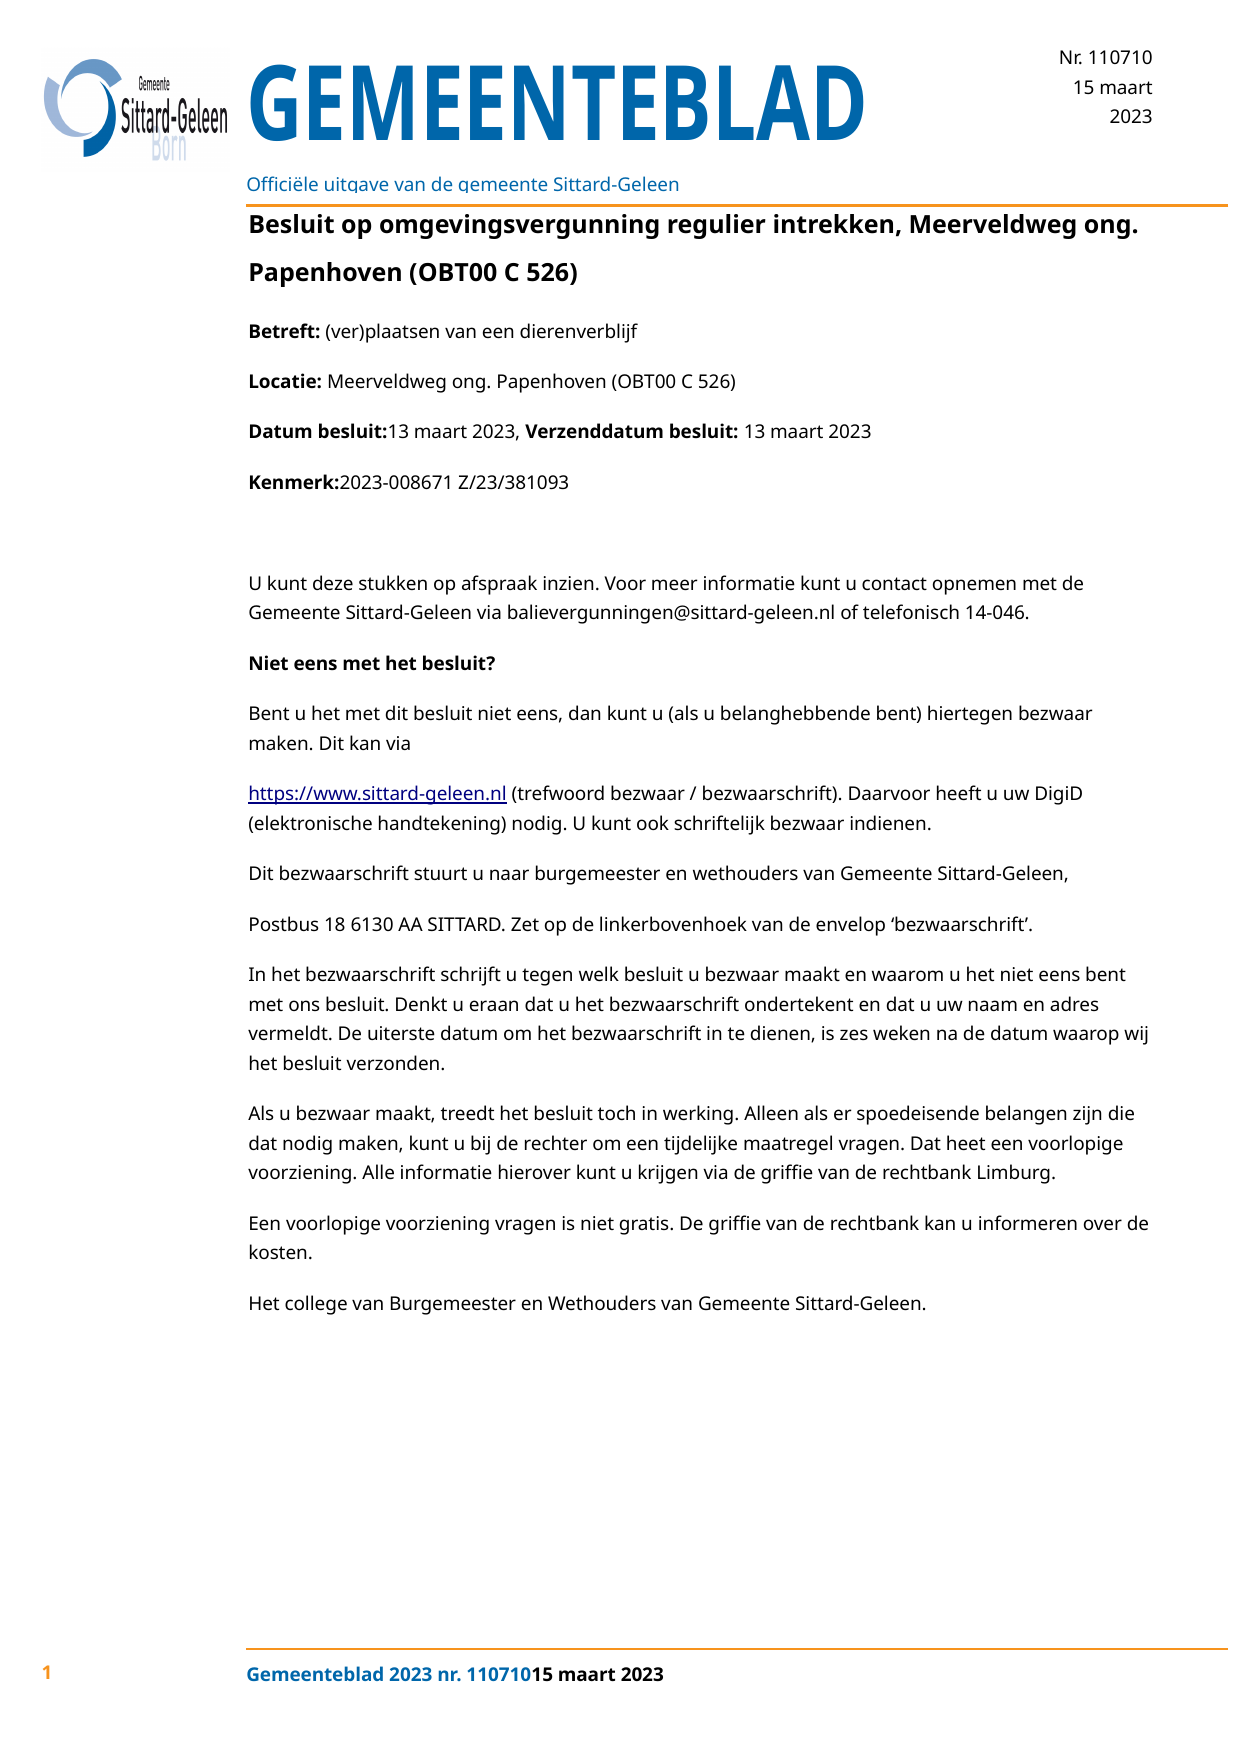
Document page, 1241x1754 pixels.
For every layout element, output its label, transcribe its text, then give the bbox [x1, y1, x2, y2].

text Postbus 18 6130 AA SITTARD. Zet op de linkerbovenhoek van de envelop ‘bezwaarschrift’. [248, 911, 1152, 937]
text Besluit op omgevingsvergunning regulier intrekken, Meerveldweg ong. Papenhoven (OBT00 C 526) [248, 207, 1152, 288]
text Betreft: (ver)plaatsen van een dierenverblijf [248, 318, 1152, 344]
text Datum besluit:13 maart 2023, Verzenddatum besluit: 13 maart 2023 [248, 419, 1152, 444]
text Als u bezwaar maakt, treedt het besluit toch in werking. Alleen als er spoedeisende belangen zijn die dat nodig maken, kunt u bij de rechter om een tijdelijke maatregel vragen. Dat heet een voorlopige voorziening. Alle informatie hierover kunt u krijgen via de griffie van de rechtbank Limburg. [248, 1100, 1152, 1185]
text Dit bezwaarschrift stuurt u naar burgemeester en wethouders van Gemeente Sittard-Geleen, [248, 860, 1152, 886]
picture [41, 47, 231, 172]
text U kunt deze stukken op afspraak inzien. Voor meer informatie kunt u contact opnemen met de Gemeente Sittard-Geleen via balievergunningen@sittard-geleen.nl of telefonisch 14-046. [248, 570, 1152, 625]
text In het bezwaarschrift schrijft u tegen welk besluit u bezwaar maakt en waarom u het niet eens bent met ons besluit. Denkt u eraan dat u het bezwaarschrift ondertekent en dat u uw naam en adres vermeldt. De uiterste datum om het bezwaarschrift in te dienen, is zes weken na de datum waarop wij het besluit verzonden. [248, 961, 1152, 1076]
text Het college van Burgemeester en Wethouders van Gemeente Sittard-Geleen. [248, 1290, 1152, 1316]
text https://www.sittard-geleen.nl (trefwoord bezwaar / bezwaarschrift). Daarvoor heeft u uw DigiD (elektronische handtekening) nodig. U kunt ook schriftelijk bezwaar indienen. [248, 780, 1152, 836]
text Locatie: Meerveldweg ong. Papenhoven (OBT00 C 526) [248, 368, 1152, 394]
text Bent u het met dit besluit niet eens, dan kunt u (als u belanghebbende bent) hiertegen bezwaar maken. Dit kan via [248, 700, 1152, 756]
text Niet eens met het besluit? [248, 650, 1152, 676]
text Kenmerk:2023-008671 Z/23/381093 [248, 469, 1152, 495]
text Een voorlopige voorziening vragen is niet gratis. De griffie van de rechtbank kan u informeren over de kosten. [248, 1210, 1152, 1265]
